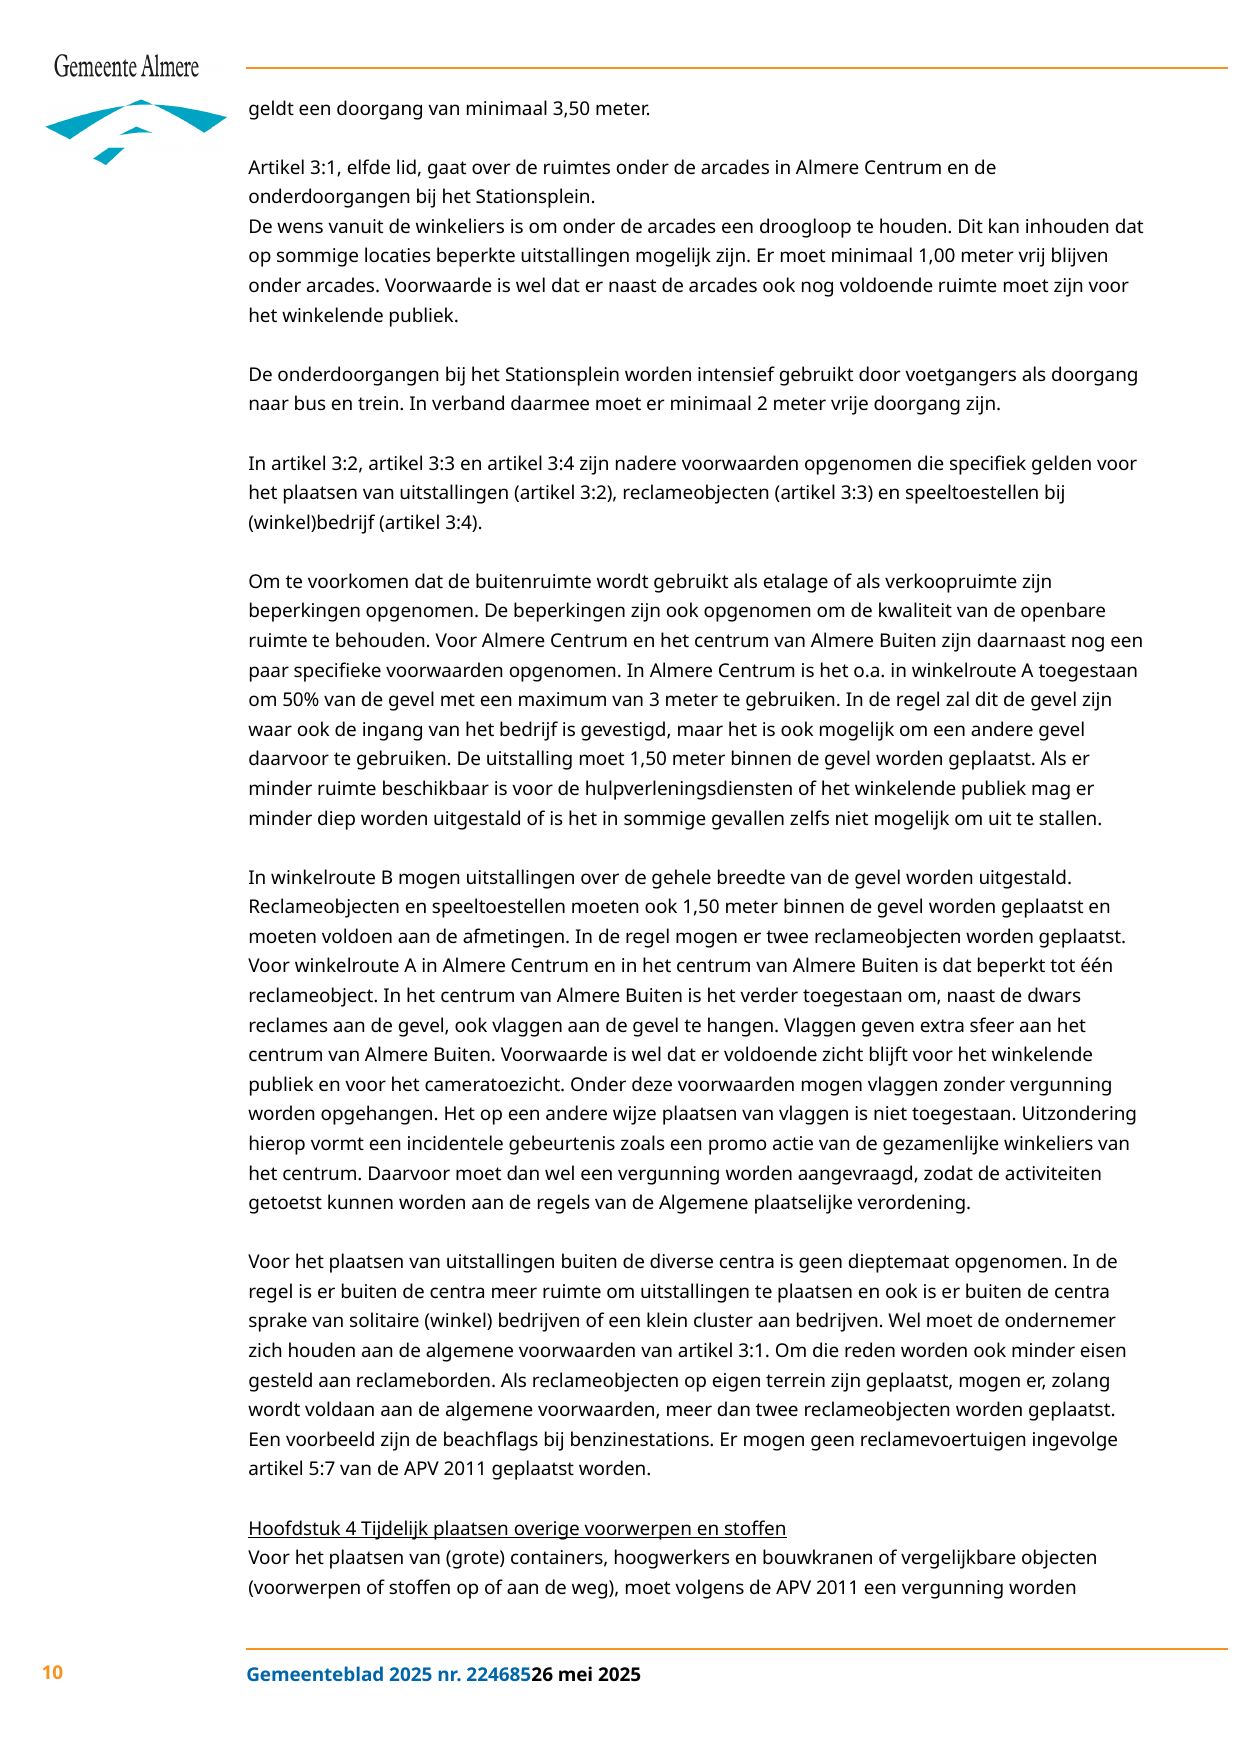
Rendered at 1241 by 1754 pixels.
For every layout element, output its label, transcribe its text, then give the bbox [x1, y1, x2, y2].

text In artikel 3:2, artikel 3:3 en artikel 3:4 zijn nadere voorwaarden opgenomen die specifiek gelden voor het plaatsen van uitstallingen (artikel 3:2), reclameobjecten (artikel 3:3) en speeltoestellen bij (winkel)bedrijf (artikel 3:4). [248, 450, 1152, 535]
text Voor het plaatsen van uitstallingen buiten de diverse centra is geen dieptemaat opgenomen. In de regel is er buiten de centra meer ruimte om uitstallingen te plaatsen en ook is er buiten de centra sprake van solitaire (winkel) bedrijven of een klein cluster aan bedrijven. Wel moet de ondernemer zich houden aan de algemene voorwaarden van artikel 3:1. Om die reden worden ook minder eisen gesteld aan reclameborden. Als reclameobjecten op eigen terrein zijn geplaatst, mogen er, zolang wordt voldaan aan de algemene voorwaarden, meer dan twee reclameobjecten worden geplaatst. Een voorbeeld zijn de beachflags bij benzinestations. Er mogen geen reclamevoertuigen ingevolge artikel 5:7 van de APV 2011 geplaatst worden. [248, 1248, 1152, 1481]
text In winkelroute B mogen uitstallingen over de gehele breedte van de gevel worden uitgestald. Reclameobjecten en speeltoestellen moeten ook 1,50 meter binnen de gevel worden geplaatst en moeten voldoen aan de afmetingen. In de regel mogen er twee reclameobjecten worden geplaatst. Voor winkelroute A in Almere Centrum en in het centrum van Almere Buiten is dat beperkt tot één reclameobject. In het centrum van Almere Buiten is het verder toegestaan om, naast de dwars reclames aan de gevel, ook vlaggen aan de gevel te hangen. Vlaggen geven extra sfeer aan het centrum van Almere Buiten. Voorwaarde is wel dat er voldoende zicht blijft voor het winkelende publiek en voor het cameratoezicht. Onder deze voorwaarden mogen vlaggen zonder vergunning worden opgehangen. Het op een andere wijze plaatsen van vlaggen is niet toegestaan. Uitzondering hierop vormt een incidentele gebeurtenis zoals een promo actie van de gezamenlijke winkeliers van het centrum. Daarvoor moet dan wel een vergunning worden aangevraagd, zodat de activiteiten getoetst kunnen worden aan de regels van de Algemene plaatselijke verordening. [248, 864, 1152, 1215]
text De onderdoorgangen bij het Stationsplein worden intensief gebruikt door voetgangers als doorgang naar bus en trein. In verband daarmee moet er minimaal 2 meter vrije doorgang zijn. [248, 361, 1152, 416]
text Hoofdstuk 4 Tijdelijk plaatsen overige voorwerpen en stoffen [248, 1515, 1152, 1541]
text geldt een doorgang van minimaal 3,50 meter. [248, 95, 1152, 121]
text Artikel 3:1, elfde lid, gaat over de ruimtes onder de arcades in Almere Centrum en de onderdoorgangen bij het Stationsplein. [248, 154, 1152, 209]
text Om te voorkomen dat de buitenruimte wordt gebruikt als etalage of als verkoopruimte zijn beperkingen opgenomen. De beperkingen zijn ook opgenomen om de kwaliteit van de openbare ruimte te behouden. Voor Almere Centrum en het centrum van Almere Buiten zijn daarnaast nog een paar specifieke voorwaarden opgenomen. In Almere Centrum is het o.a. in winkelroute A toegestaan om 50% van de gevel met een maximum van 3 meter te gebruiken. In de regel zal dit de gevel zijn waar ook de ingang van het bedrijf is gevestigd, maar het is ook mogelijk om een andere gevel daarvoor te gebruiken. De uitstalling moet 1,50 meter binnen de gevel worden geplaatst. Als er minder ruimte beschikbaar is voor de hulpverleningsdiensten of het winkelende publiek mag er minder diep worden uitgestald of is het in sommige gevallen zelfs niet mogelijk om uit te stallen. [248, 568, 1152, 831]
text De wens vanuit de winkeliers is om onder de arcades een droogloop te houden. Dit kan inhouden dat op sommige locaties beperkte uitstallingen mogelijk zijn. Er moet minimaal 1,00 meter vrij blijven onder arcades. Voorwaarde is wel dat er naast de arcades ook nog voldoende ruimte moet zijn voor het winkelende publiek. [248, 213, 1152, 328]
picture [41, 47, 231, 172]
text Voor het plaatsen van (grote) containers, hoogwerkers en bouwkranen of vergelijkbare objecten (voorwerpen of stoffen op of aan de weg), moet volgens de APV 2011 een vergunning worden [248, 1544, 1152, 1600]
